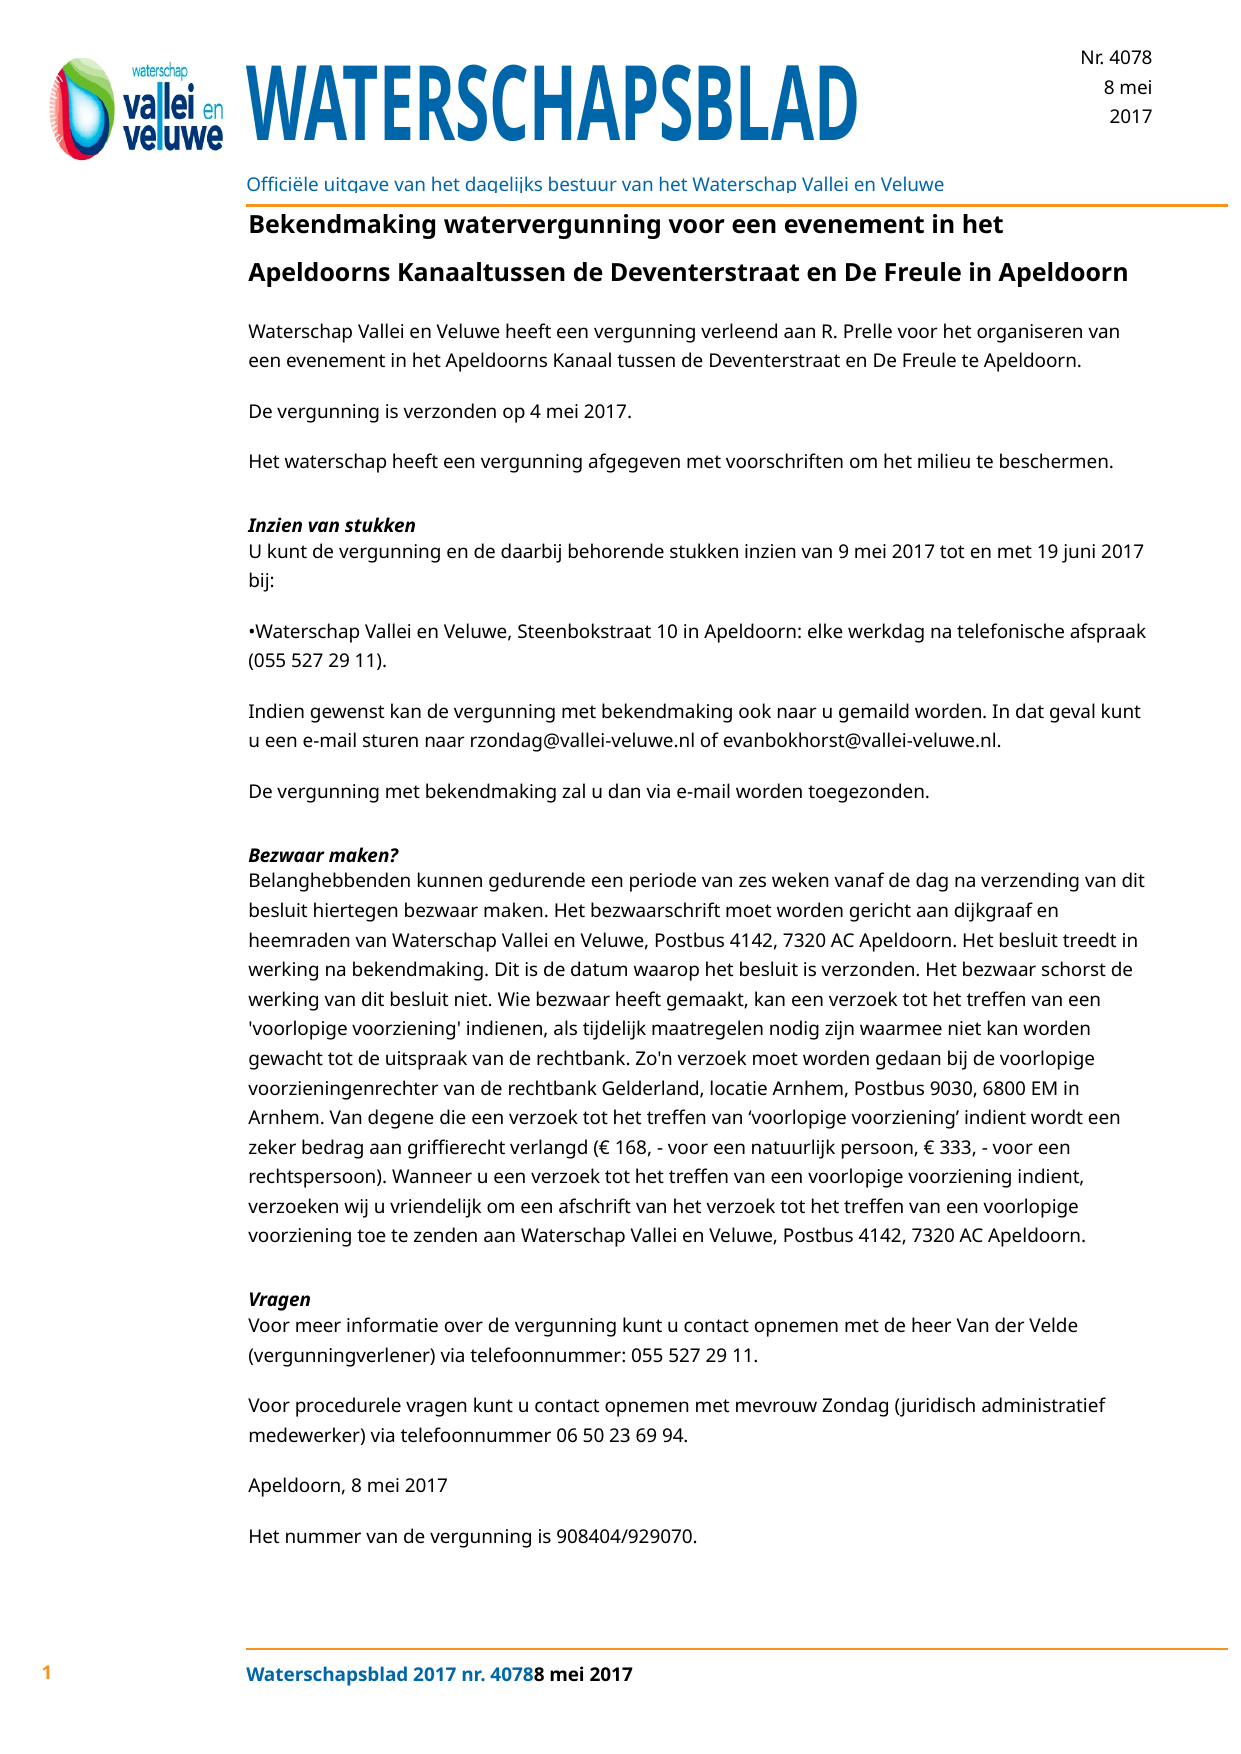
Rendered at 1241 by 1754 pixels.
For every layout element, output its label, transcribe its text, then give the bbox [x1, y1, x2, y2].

text Inzien van stukken [248, 512, 1152, 538]
text Voor meer informatie over de vergunning kunt u contact opnemen met de heer Van der Velde (vergunningverlener) via telefoonnummer: 055 527 29 11. [248, 1312, 1152, 1368]
text Waterschap Vallei en Veluwe heeft een vergunning verleend aan R. Prelle voor het organiseren van een evenement in het Apeldoorns Kanaal tussen de Deventerstraat en De Freule te Apeldoorn. [248, 318, 1152, 373]
text Voor procedurele vragen kunt u contact opnemen met mevrouw Zondag (juridisch administratief medewerker) via telefoonnummer 06 50 23 69 94. [248, 1392, 1152, 1448]
text Apeldoorn, 8 mei 2017 [248, 1472, 1152, 1498]
text •Waterschap Vallei en Veluwe, Steenbokstraat 10 in Apeldoorn: elke werkdag na telefonische afspraak (055 527 29 11). [248, 618, 1152, 673]
text De vergunning met bekendmaking zal u dan via e-mail worden toegezonden. [248, 778, 1152, 804]
picture [41, 47, 231, 172]
text Indien gewenst kan de vergunning met bekendmaking ook naar u gemaild worden. In dat geval kunt u een e-mail sturen naar rzondag@vallei-veluwe.nl of evanbokhorst@vallei-veluwe.nl. [248, 698, 1152, 753]
text Bezwaar maken? [248, 842, 1152, 868]
text Vragen [248, 1287, 1152, 1312]
text Het nummer van de vergunning is 908404/929070. [248, 1523, 1152, 1548]
text U kunt de vergunning en de daarbij behorende stukken inzien van 9 mei 2017 tot en met 19 juni 2017 bij: [248, 538, 1152, 593]
text Het waterschap heeft een vergunning afgegeven met voorschriften om het milieu te beschermen. [248, 448, 1152, 474]
text De vergunning is verzonden op 4 mei 2017. [248, 398, 1152, 424]
text Belanghebbenden kunnen gedurende een periode van zes weken vanaf de dag na verzending van dit besluit hiertegen bezwaar maken. Het bezwaarschrift moet worden gericht aan dijkgraaf en heemraden van Waterschap Vallei en Veluwe, Postbus 4142, 7320 AC Apeldoorn. Het besluit treedt in werking na bekendmaking. Dit is de datum waarop het besluit is verzonden. Het bezwaar schorst de werking van dit besluit niet. Wie bezwaar heeft gemaakt, kan een verzoek tot het treffen van een 'voorlopige voorziening' indienen, als tijdelijk maatregelen nodig zijn waarmee niet kan worden gewacht tot de uitspraak van de rechtbank. Zo'n verzoek moet worden gedaan bij de voorlopige voorzieningenrechter van de rechtbank Gelderland, locatie Arnhem, Postbus 9030, 6800 EM in Arnhem. Van degene die een verzoek tot het treffen van ‘voorlopige voorziening’ indient wordt een zeker bedrag aan griffierecht verlangd (€ 168, - voor een natuurlijk persoon, € 333, - voor een rechtspersoon). Wanneer u een verzoek tot het treffen van een voorlopige voorziening indient, verzoeken wij u vriendelijk om een afschrift van het verzoek tot het treffen van een voorlopige voorziening toe te zenden aan Waterschap Vallei en Veluwe, Postbus 4142, 7320 AC Apeldoorn. [248, 868, 1152, 1248]
text Bekendmaking watervergunning voor een evenement in het Apeldoorns Kanaaltussen de Deventerstraat en De Freule in Apeldoorn [248, 207, 1152, 288]
